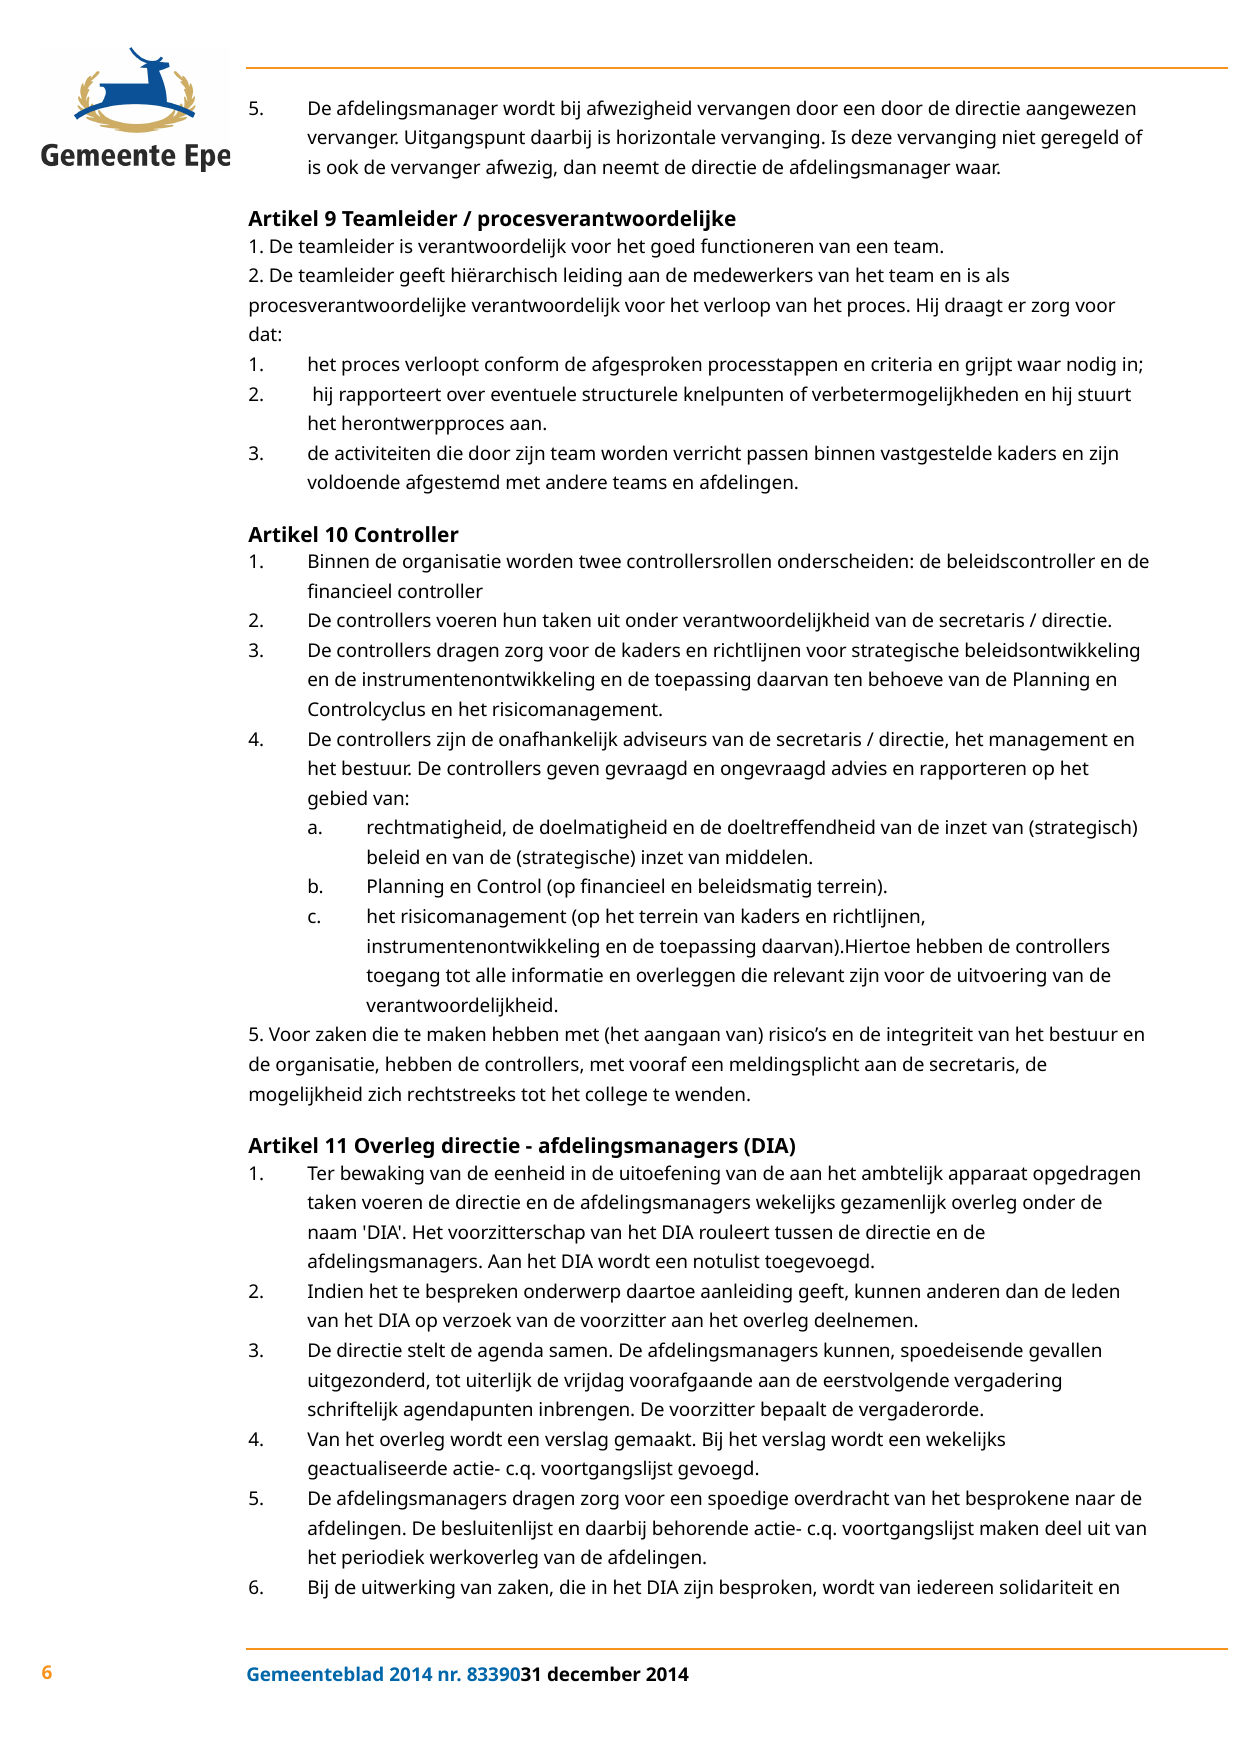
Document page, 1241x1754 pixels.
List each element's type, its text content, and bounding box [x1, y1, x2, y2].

list De controllers zijn de onafhankelijk adviseurs van de secretaris / directie, het management en het bestuur. De controllers geven gevraagd en ongevraagd advies en rapporteren op het gebied van: [248, 726, 1152, 811]
list De controllers dragen zorg voor de kaders en richtlijnen voor strategische beleidsontwikkeling en de instrumentenontwikkeling en de toepassing daarvan ten behoeve van de Planning en Controlcyclus en het risicomanagement. [248, 637, 1152, 722]
list het risicomanagement (op het terrein van kaders en richtlijnen, instrumentenontwikkeling en de toepassing daarvan).Hiertoe hebben de controllers toegang tot alle informatie en overleggen die relevant zijn voor de uitvoering van de verantwoordelijkheid. [307, 903, 1152, 1018]
list Binnen de organisatie worden twee controllersrollen onderscheiden: de beleidscontroller en de financieel controller [248, 548, 1152, 604]
list Indien het te bespreken onderwerp daartoe aanleiding geeft, kunnen anderen dan de leden van het DIA op verzoek van de voorzitter aan het overleg deelnemen. [248, 1278, 1152, 1333]
text 5. Voor zaken die te maken hebben met (het aangaan van) risico’s en de integriteit van het bestuur en de organisatie, hebben de controllers, met vooraf een meldingsplicht aan de secretaris, de mogelijkheid zich rechtstreeks tot het college te wenden. [248, 1022, 1152, 1107]
picture [41, 47, 231, 172]
text Artikel 11 Overleg directie - afdelingsmanagers (DIA) [248, 1131, 1152, 1160]
list Van het overleg wordt een verslag gemaakt. Bij het verslag wordt een wekelijks geactualiseerde actie- c.q. voortgangslijst gevoegd. [248, 1426, 1152, 1481]
text 1. De teamleider is verantwoordelijk voor het goed functioneren van een team. [248, 233, 1152, 258]
text Artikel 9 Teamleider / procesverantwoordelijke [248, 204, 1152, 233]
list De controllers voeren hun taken uit onder verantwoordelijkheid van de secretaris / directie. [248, 607, 1152, 633]
list De directie stelt de agenda samen. De afdelingsmanagers kunnen, spoedeisende gevallen uitgezonderd, tot uiterlijk de vrijdag voorafgaande aan de eerstvolgende vergadering schriftelijk agendapunten inbrengen. De voorzitter bepaalt de vergaderorde. [248, 1337, 1152, 1422]
text 2. De teamleider geeft hiërarchisch leiding aan de medewerkers van het team en is als procesverantwoordelijke verantwoordelijk voor het verloop van het proces. Hij draagt er zorg voor dat: [248, 262, 1152, 347]
list De afdelingsmanager wordt bij afwezigheid vervangen door een door de directie aangewezen vervanger. Uitgangspunt daarbij is horizontale vervanging. Is deze vervanging niet geregeld of is ook de vervanger afwezig, dan neemt de directie de afdelingsmanager waar. [248, 95, 1152, 180]
list rechtmatigheid, de doelmatigheid en de doeltreffendheid van de inzet van (strategisch) beleid en van de (strategische) inzet van middelen. [307, 814, 1152, 870]
list Ter bewaking van de eenheid in de uitoefening van de aan het ambtelijk apparaat opgedragen taken voeren de directie en de afdelingsmanagers wekelijks gezamenlijk overleg onder de naam 'DIA'. Het voorzitterschap van het DIA rouleert tussen de directie en de afdelingsmanagers. Aan het DIA wordt een notulist toegevoegd. [248, 1160, 1152, 1274]
text Artikel 10 Controller [248, 520, 1152, 548]
list De afdelingsmanagers dragen zorg voor een spoedige overdracht van het besprokene naar de afdelingen. De besluitenlijst en daarbij behorende actie- c.q. voortgangslijst maken deel uit van het periodiek werkoverleg van de afdelingen. [248, 1485, 1152, 1570]
list Bij de uitwerking van zaken, die in het DIA zijn besproken, wordt van iedereen solidariteit en [248, 1574, 1152, 1599]
list Planning en Control (op financieel en beleidsmatig terrein). [307, 874, 1152, 899]
list het proces verloopt conform de afgesproken processtappen en criteria en grijpt waar nodig in; [248, 351, 1152, 377]
list hij rapporteert over eventuele structurele knelpunten of verbetermogelijkheden en hij stuurt het herontwerpproces aan. [248, 381, 1152, 436]
list de activiteiten die door zijn team worden verricht passen binnen vastgestelde kaders en zijn voldoende afgestemd met andere teams en afdelingen. [248, 440, 1152, 495]
